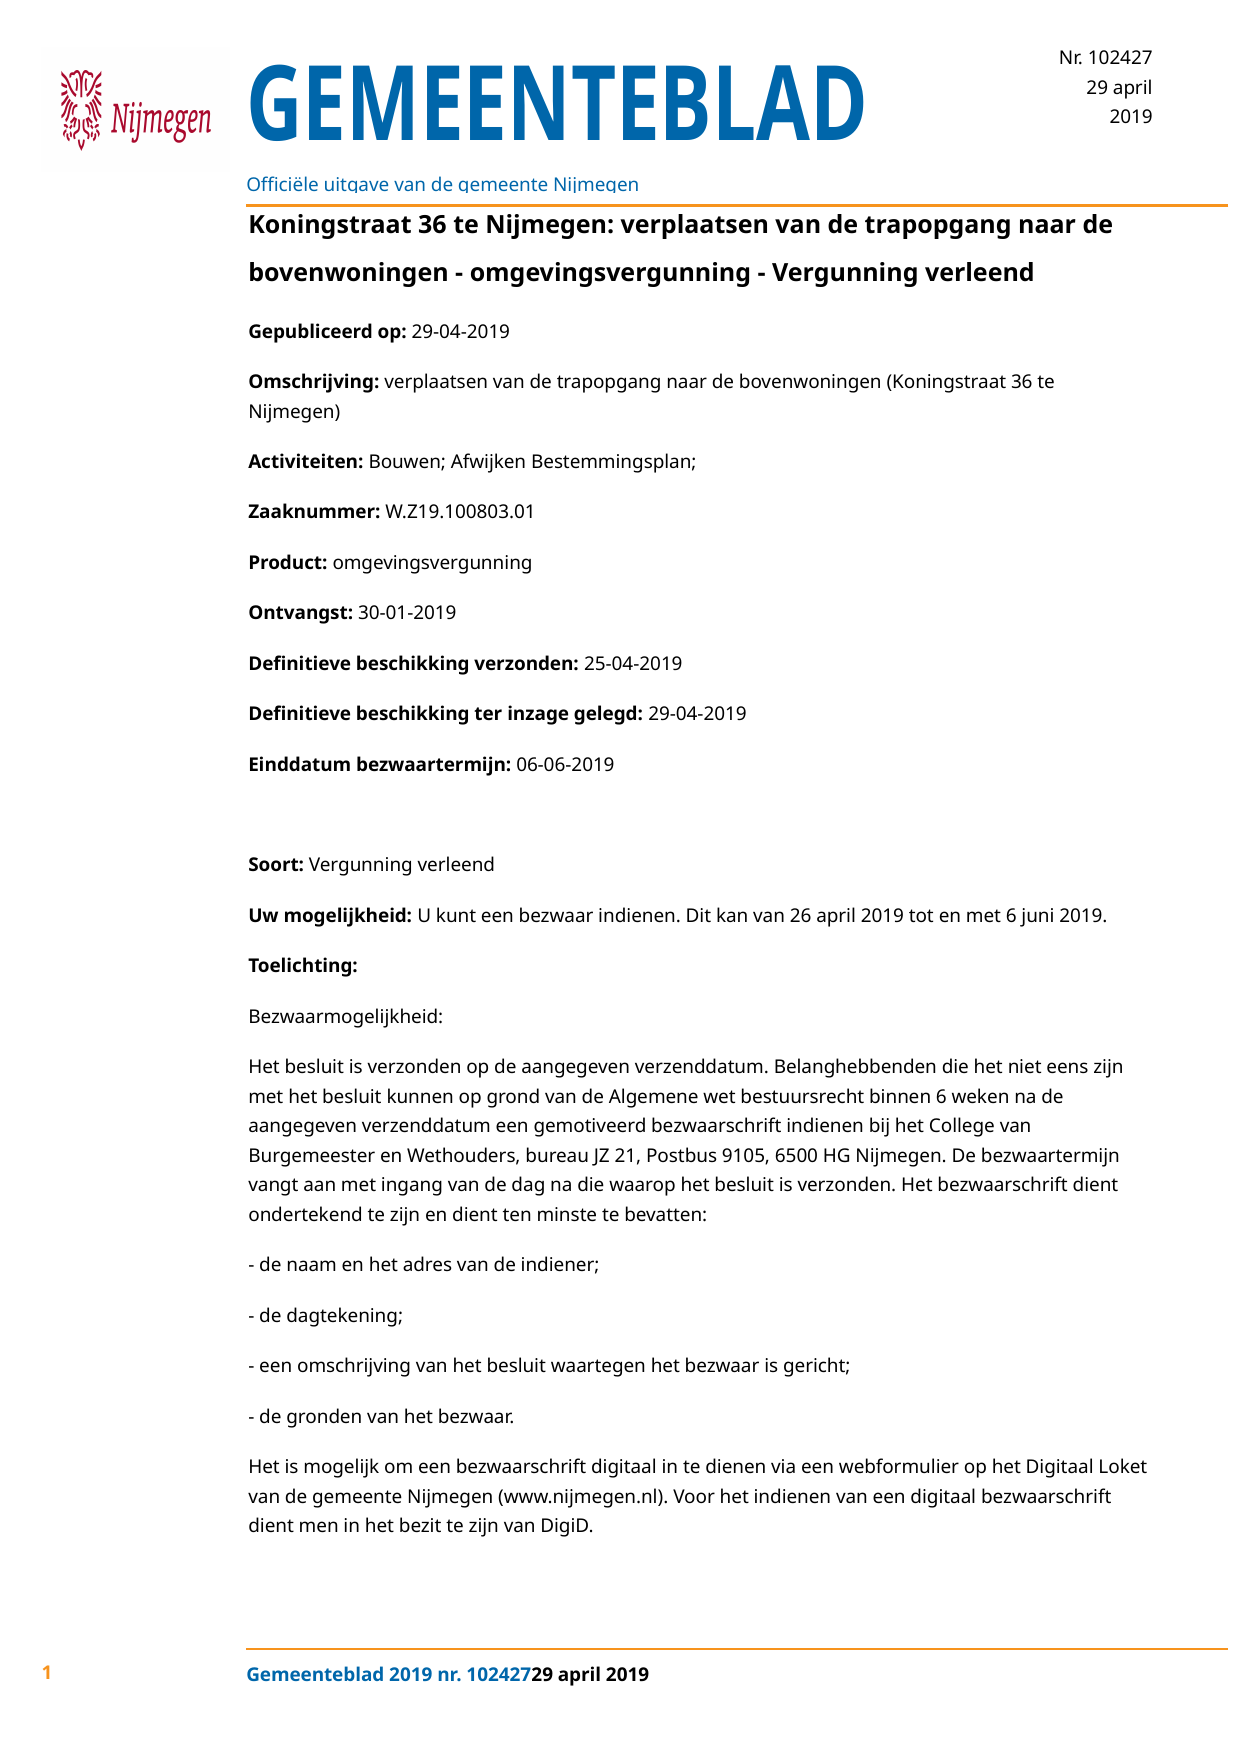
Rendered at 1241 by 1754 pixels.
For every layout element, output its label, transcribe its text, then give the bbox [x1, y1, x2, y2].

text - een omschrijving van het besluit waartegen het bezwaar is gericht; [248, 1352, 1152, 1378]
text Koningstraat 36 te Nijmegen: verplaatsen van de trapopgang naar de bovenwoningen - omgevingsvergunning - Vergunning verleend [248, 207, 1152, 288]
text Het is mogelijk om een bezwaarschrift digitaal in te dienen via een webformulier op het Digitaal Loket van de gemeente Nijmegen (www.nijmegen.nl). Voor het indienen van een digitaal bezwaarschrift dient men in het bezit te zijn van DigiD. [248, 1453, 1152, 1538]
text Gepubliceerd op: 29-04-2019 [248, 318, 1152, 344]
text - de naam en het adres van de indiener; [248, 1252, 1152, 1277]
text Het besluit is verzonden op de aangegeven verzenddatum. Belanghebbenden die het niet eens zijn met het besluit kunnen op grond van de Algemene wet bestuursrecht binnen 6 weken na de aangegeven verzenddatum een gemotiveerd bezwaarschrift indienen bij het College van Burgemeester en Wethouders, bureau JZ 21, Postbus 9105, 6500 HG Nijmegen. De bezwaartermijn vangt aan met ingang van de dag na die waarop het besluit is verzonden. Het bezwaarschrift dient ondertekend te zijn en dient ten minste te bevatten: [248, 1053, 1152, 1227]
text Toelichting: [248, 952, 1152, 978]
text Soort: Vergunning verleend [248, 852, 1152, 877]
text Product: omgevingsvergunning [248, 549, 1152, 575]
text - de gronden van het bezwaar. [248, 1403, 1152, 1429]
text Definitieve beschikking verzonden: 25-04-2019 [248, 650, 1152, 676]
text Activiteiten: Bouwen; Afwijken Bestemmingsplan; [248, 448, 1152, 474]
text Bezwaarmogelijkheid: [248, 1003, 1152, 1029]
text - de dagtekening; [248, 1302, 1152, 1328]
text Omschrijving: verplaatsen van de trapopgang naar de bovenwoningen (Koningstraat 36 te Nijmegen) [248, 368, 1152, 424]
text Definitieve beschikking ter inzage gelegd: 29-04-2019 [248, 700, 1152, 726]
text Zaaknummer: W.Z19.100803.01 [248, 499, 1152, 524]
text Einddatum bezwaartermijn: 06-06-2019 [248, 751, 1152, 777]
text Ontvangst: 30-01-2019 [248, 599, 1152, 625]
text Uw mogelijkheid: U kunt een bezwaar indienen. Dit kan van 26 april 2019 tot en met 6 juni 2019. [248, 902, 1152, 928]
picture [41, 47, 231, 172]
